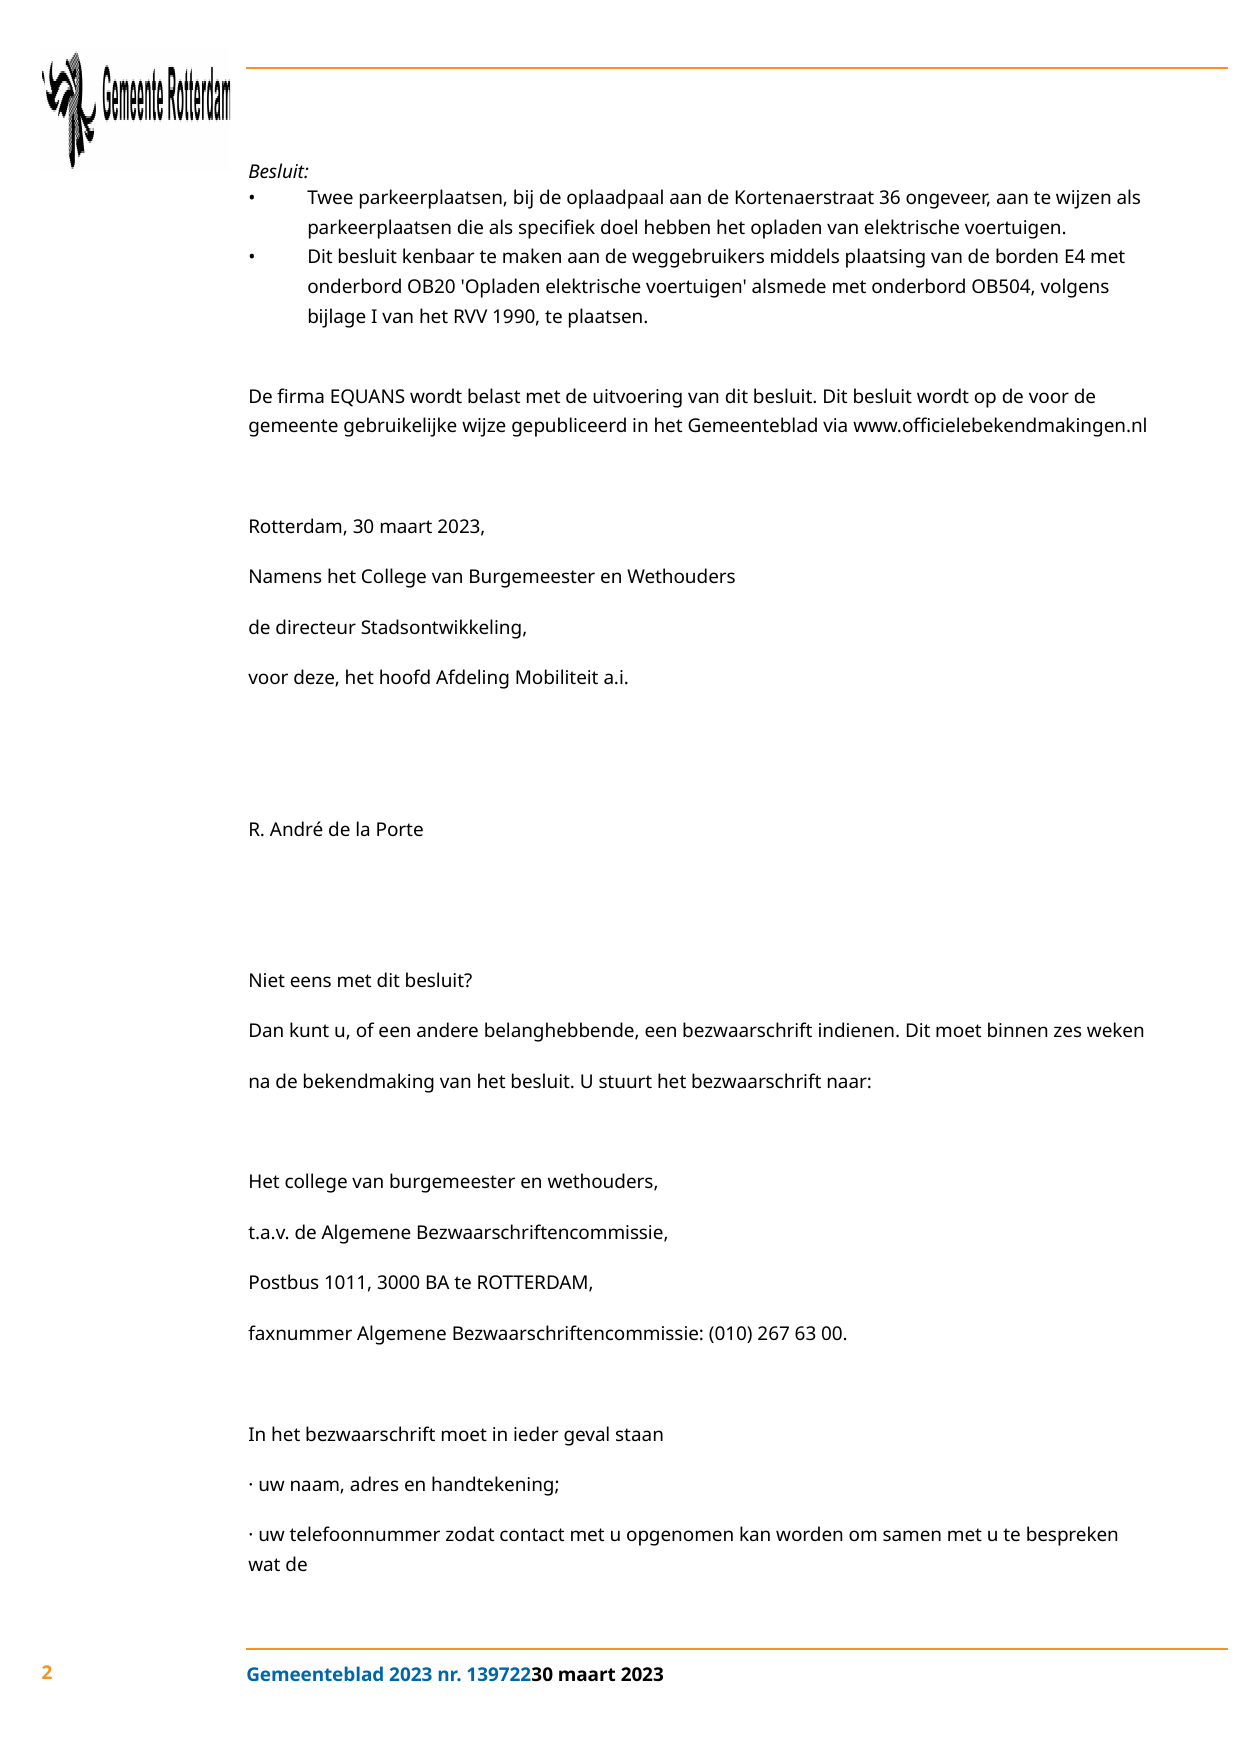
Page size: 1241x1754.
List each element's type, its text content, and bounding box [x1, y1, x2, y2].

text R. André de la Porte [248, 816, 1152, 841]
picture [41, 47, 231, 172]
text Rotterdam, 30 maart 2023, [248, 513, 1152, 539]
text · uw telefoonnummer zodat contact met u opgenomen kan worden om samen met u te bespreken wat de [248, 1522, 1152, 1577]
text Postbus 1011, 3000 BA te ROTTERDAM, [248, 1269, 1152, 1295]
text voor deze, het hoofd Afdeling Mobiliteit a.i. [248, 664, 1152, 690]
text t.a.v. de Algemene Bezwaarschriftencommissie, [248, 1219, 1152, 1245]
text Namens het College van Burgemeester en Wethouders [248, 564, 1152, 589]
list Dit besluit kenbaar te maken aan de weggebruikers middels plaatsing van de borden E4 met onderbord OB20 'Opladen elektrische voertuigen' alsmede met onderbord OB504, volgens bijlage I van het RVV 1990, te plaatsen. [248, 244, 1152, 328]
text Dan kunt u, of een andere belanghebbende, een bezwaarschrift indienen. Dit moet binnen zes weken [248, 1017, 1152, 1043]
text · uw naam, adres en handtekening; [248, 1471, 1152, 1497]
text In het bezwaarschrift moet in ieder geval staan [248, 1421, 1152, 1446]
text Het college van burgemeester en wethouders, [248, 1169, 1152, 1194]
text de directeur Stadsontwikkeling, [248, 614, 1152, 640]
text De firma EQUANS wordt belast met de uitvoering van dit besluit. Dit besluit wordt op de voor de gemeente gebruikelijke wijze gepubliceerd in het Gemeenteblad via www.officielebekendmakingen.nl [248, 383, 1152, 438]
text Niet eens met dit besluit? [248, 967, 1152, 993]
text na de bekendmaking van het besluit. U stuurt het bezwaarschrift naar: [248, 1068, 1152, 1093]
list Twee parkeerplaatsen, bij de oplaadpaal aan de Kortenaerstraat 36 ongeveer, aan te wijzen als parkeerplaatsen die als specifiek doel hebben het opladen van elektrische voertuigen. [248, 184, 1152, 240]
text Besluit: [248, 159, 1152, 184]
text faxnummer Algemene Bezwaarschriftencommissie: (010) 267 63 00. [248, 1320, 1152, 1346]
